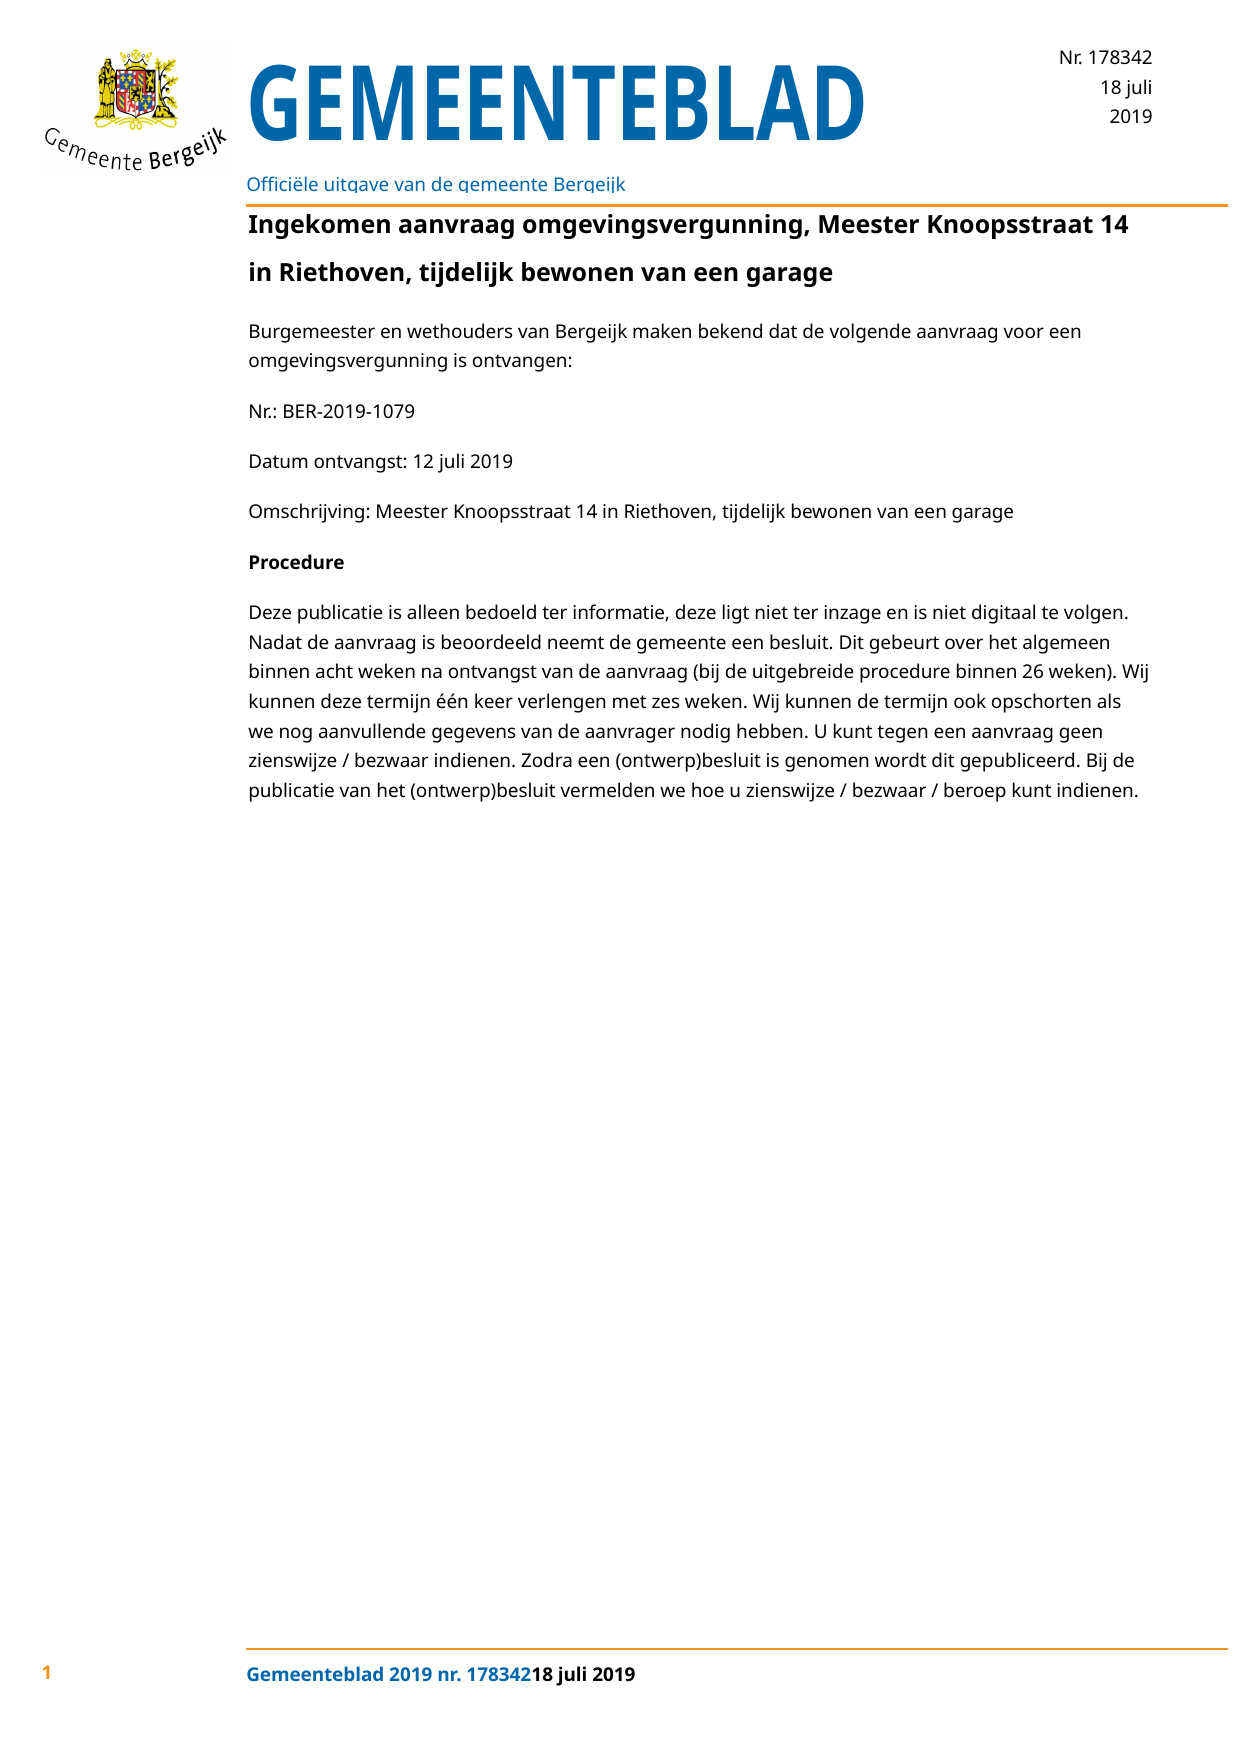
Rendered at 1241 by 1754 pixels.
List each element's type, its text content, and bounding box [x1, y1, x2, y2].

text Omschrijving: Meester Knoopsstraat 14 in Riethoven, tijdelijk bewonen van een garage [248, 499, 1152, 524]
text Procedure [248, 549, 1152, 575]
text Deze publicatie is alleen bedoeld ter informatie, deze ligt niet ter inzage en is niet digitaal te volgen. Nadat de aanvraag is beoordeeld neemt de gemeente een besluit. Dit gebeurt over het algemeen binnen acht weken na ontvangst van de aanvraag (bij de uitgebreide procedure binnen 26 weken). Wij kunnen deze termijn één keer verlengen met zes weken. Wij kunnen de termijn ook opschorten als we nog aanvullende gegevens van de aanvrager nodig hebben. U kunt tegen een aanvraag geen zienswijze / bezwaar indienen. Zodra een (ontwerp)besluit is genomen wordt dit gepubliceerd. Bij de publicatie van het (ontwerp)besluit vermelden we hoe u zienswijze / bezwaar / beroep kunt indienen. [248, 599, 1152, 803]
text Datum ontvangst: 12 juli 2019 [248, 448, 1152, 474]
text Nr.: BER-2019-1079 [248, 398, 1152, 424]
text Ingekomen aanvraag omgevingsvergunning, Meester Knoopsstraat 14 in Riethoven, tijdelijk bewonen van een garage [248, 207, 1152, 288]
text Burgemeester en wethouders van Bergeijk maken bekend dat de volgende aanvraag voor een omgevingsvergunning is ontvangen: [248, 318, 1152, 373]
picture [41, 47, 231, 172]
